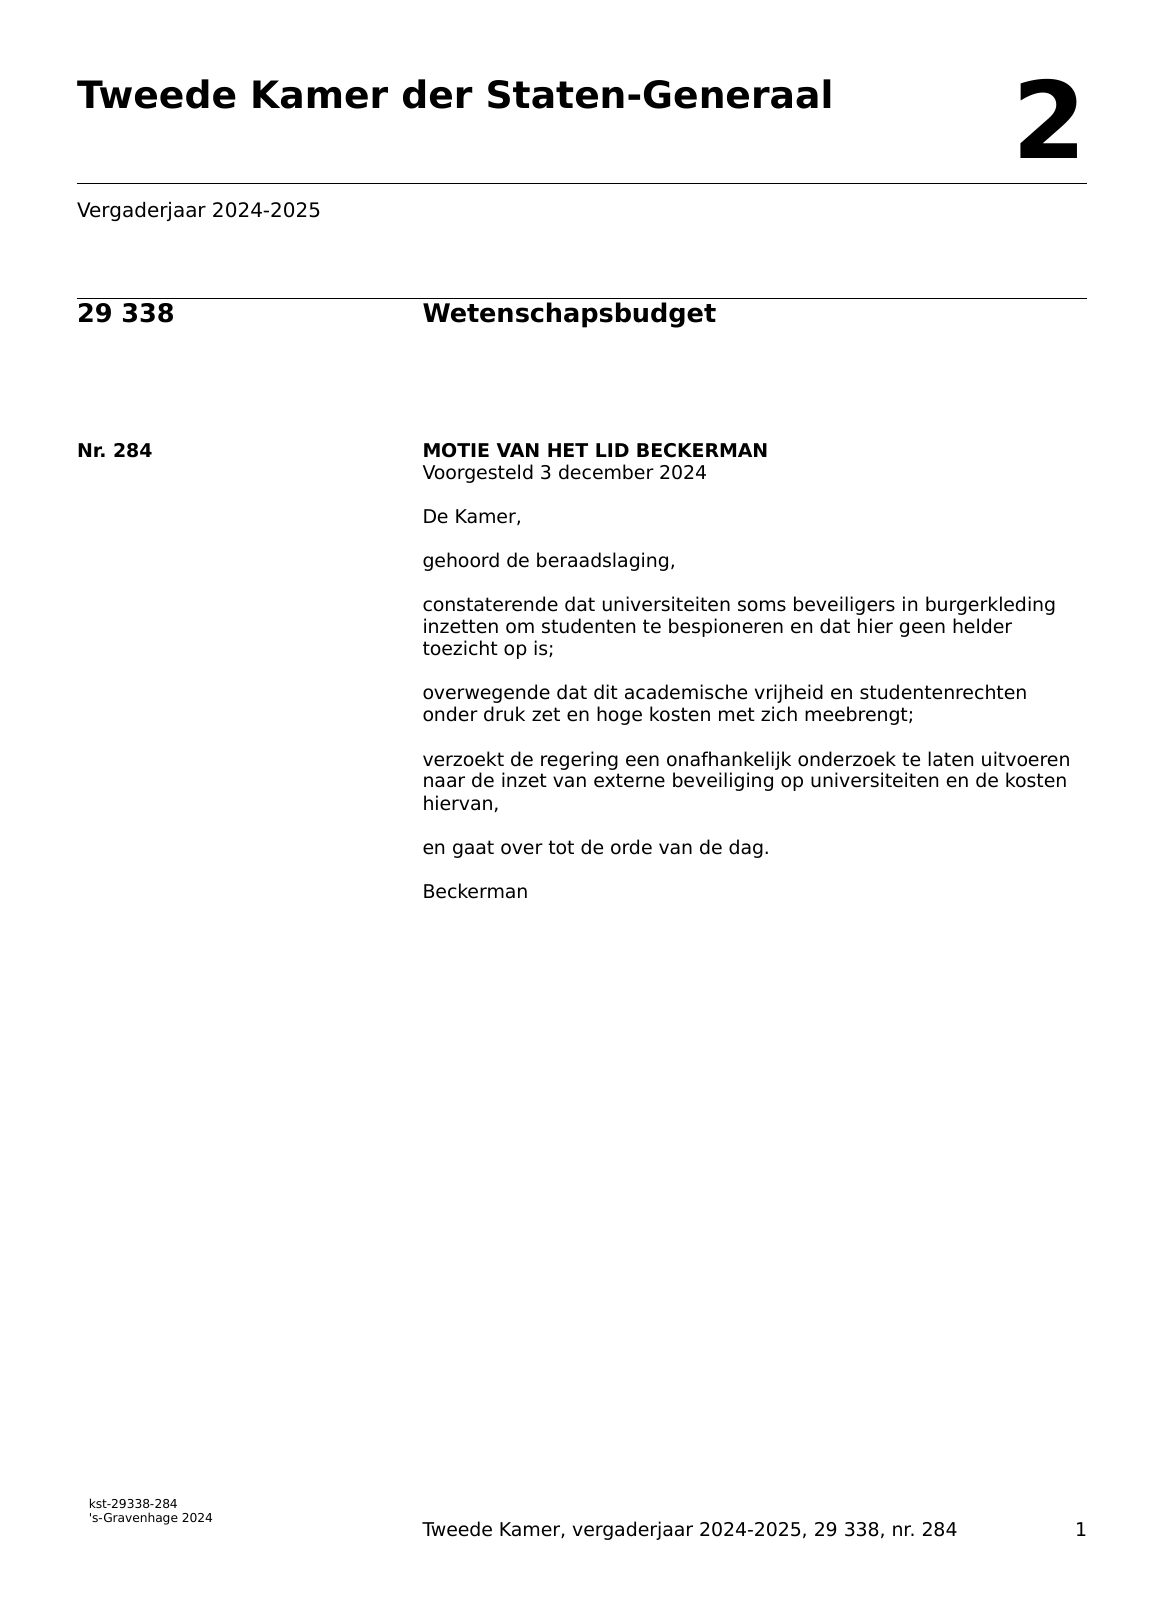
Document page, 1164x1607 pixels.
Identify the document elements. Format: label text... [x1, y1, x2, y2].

text Voorgesteld 3 december 2024 [422, 462, 1087, 484]
text kst-29338-284 [88, 1497, 323, 1511]
subtitle 29 338 Wetenschapsbudget [77, 299, 1087, 329]
text gehoord de beraadslaging, [422, 550, 1087, 572]
text verzoekt de regering een onafhankelijk onderzoek te laten uitvoeren naar de inzet van externe beveiliging op universiteiten en de kosten hiervan, [422, 748, 1087, 814]
text De Kamer, [422, 506, 1087, 528]
text en gaat over tot de orde van de dag. [422, 837, 1087, 858]
subtitle Nr. 284 MOTIE VAN HET LID BECKERMAN [77, 440, 1087, 462]
text Beckerman [422, 881, 1087, 903]
table_cell Vergaderjaar 2024-2025 [77, 184, 1087, 298]
text 's-Gravenhage 2024 [88, 1511, 323, 1525]
table_header Tweede Kamer der Staten-Generaal [77, 59, 886, 183]
text overwegende dat dit academische vrijheid en studentenrechten onder druk zet en hoge kosten met zich meebrengt; [422, 682, 1087, 726]
table_header 2 [886, 59, 1087, 183]
text constaterende dat universiteiten soms beveiligers in burgerkleding inzetten om studenten te bespioneren en dat hier geen helder toezicht op is; [422, 594, 1087, 660]
